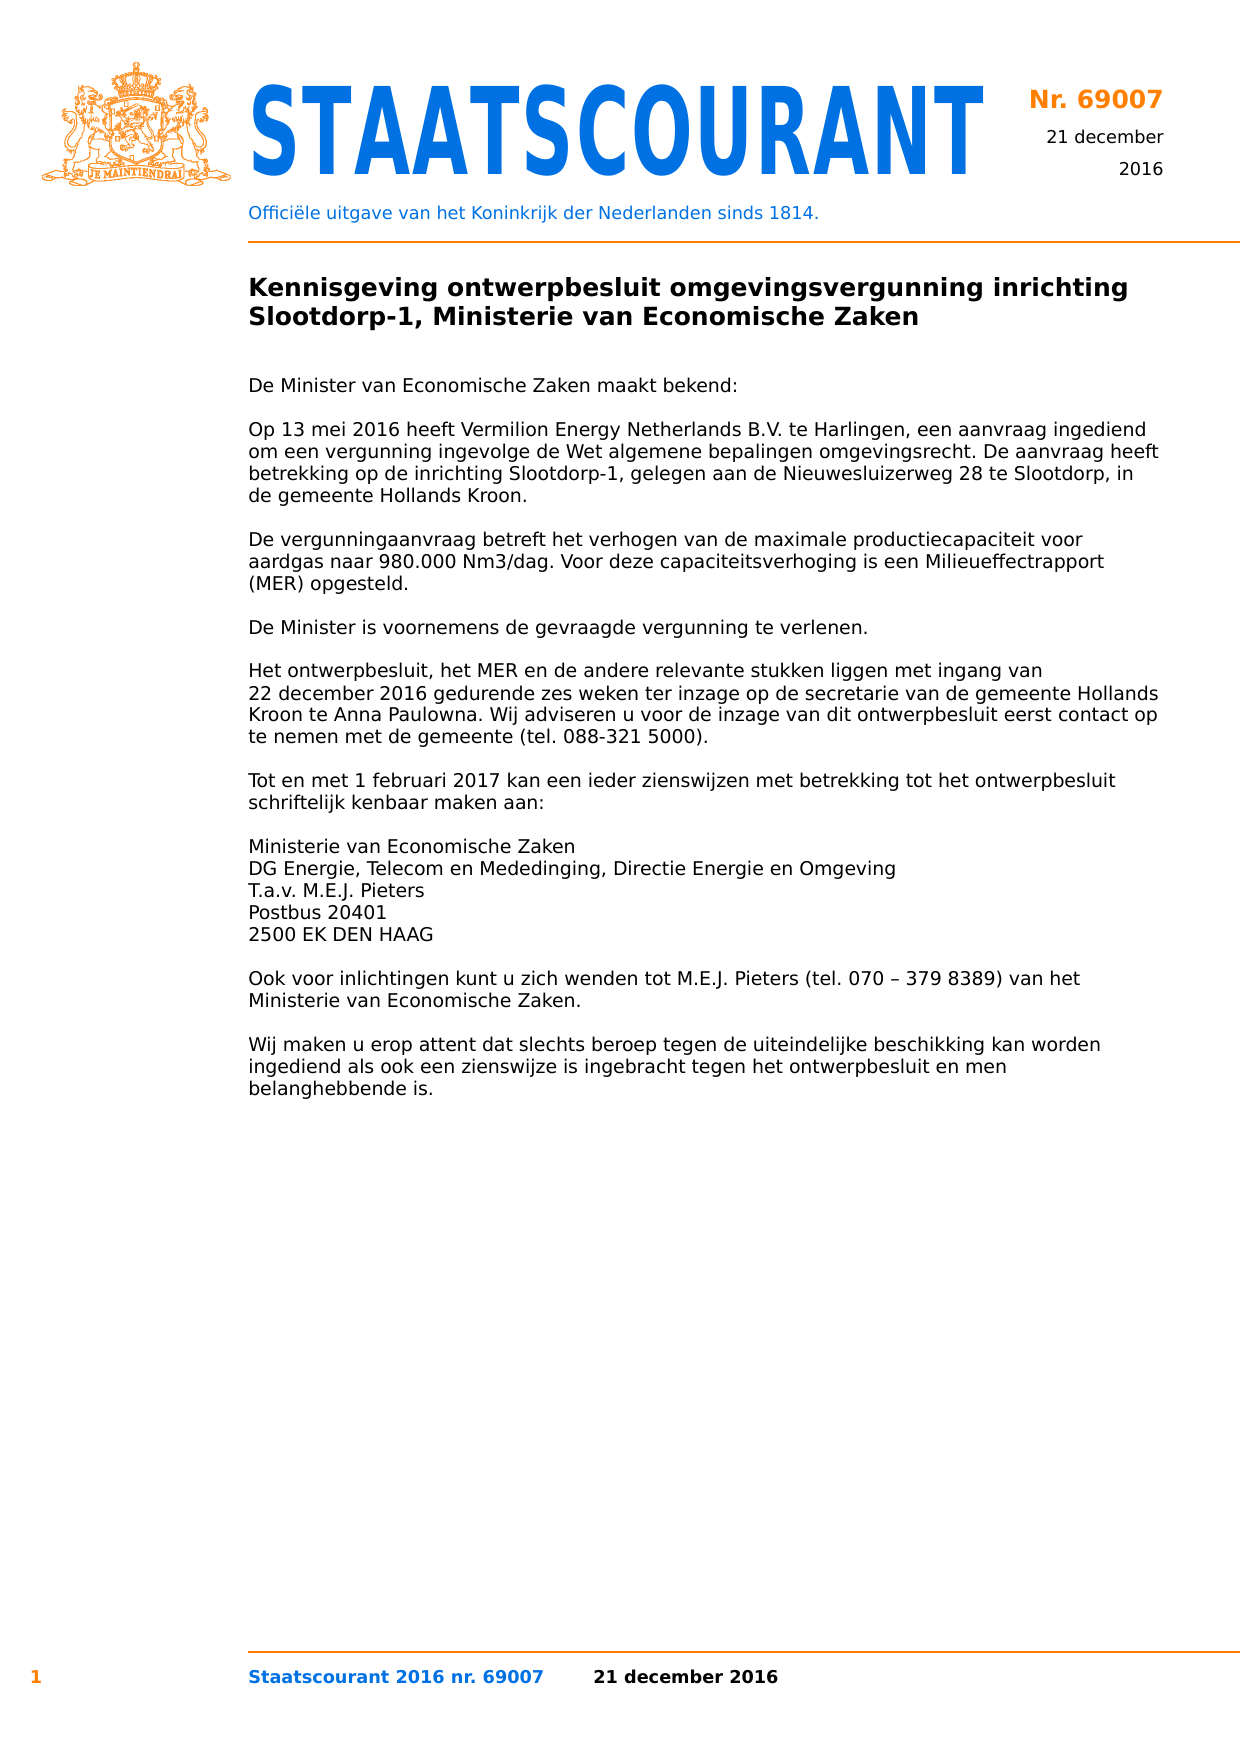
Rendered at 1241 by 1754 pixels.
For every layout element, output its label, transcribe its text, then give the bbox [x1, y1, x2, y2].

subtitle Kennisgeving ontwerpbesluit omgevingsvergunning inrichting Slootdorp-1, Ministerie van Economische Zaken [248, 273, 1163, 331]
text Het ontwerpbesluit, het MER en de andere relevante stukken liggen met ingang van 22 december 2016 gedurende zes weken ter inzage op de secretarie van de gemeente Hollands Kroon te Anna Paulowna. Wij adviseren u voor de inzage van dit ontwerpbesluit eerst contact op te nemen met de gemeente (tel. 088-321 5000). [248, 660, 1163, 748]
table_header Nr. 69007 [998, 62, 1240, 121]
text Ook voor inlichtingen kunt u zich wenden tot M.E.J. Pieters (tel. 070 – 379 8389) van het Ministerie van Economische Zaken. [248, 968, 1163, 1012]
text Ministerie van Economische Zaken [248, 836, 1163, 858]
table_cell 21 december [998, 121, 1240, 153]
text Postbus 20401 [248, 902, 1163, 924]
table_cell 2016 [998, 153, 1240, 203]
text Op 13 mei 2016 heeft Vermilion Energy Netherlands B.V. te Harlingen, een aanvraag ingediend om een vergunning ingevolge de Wet algemene bepalingen omgevingsrecht. De aanvraag heeft betrekking op de inrichting Slootdorp-1, gelegen aan de Nieuwesluizerweg 28 te Slootdorp, in de gemeente Hollands Kroon. [248, 419, 1163, 507]
text T.a.v. M.E.J. Pieters [248, 880, 1163, 902]
text DG Energie, Telecom en Mededinging, Directie Energie en Omgeving [248, 858, 1163, 880]
table_header [25, 62, 248, 241]
text 2500 EK DEN HAAG [248, 924, 1163, 946]
picture [41, 62, 231, 186]
text Wij maken u erop attent dat slechts beroep tegen de uiteindelijke beschikking kan worden ingediend als ook een zienswijze is ingebracht tegen het ontwerpbesluit en men belanghebbende is. [248, 1034, 1163, 1099]
text De Minister is voornemens de gevraagde vergunning te verlenen. [248, 617, 1163, 638]
table_cell Officiële uitgave van het Koninkrijk der Nederlanden sinds 1814. [248, 203, 1240, 241]
text De Minister van Economische Zaken maakt bekend: [248, 375, 1163, 397]
text Tot en met 1 februari 2017 kan een ieder zienswijzen met betrekking tot het ontwerpbesluit schriftelijk kenbaar maken aan: [248, 770, 1163, 814]
text De vergunningaanvraag betreft het verhogen van de maximale productiecapaciteit voor aardgas naar 980.000 Nm3/dag. Voor deze capaciteitsverhoging is een Milieueffectrapport (MER) opgesteld. [248, 529, 1163, 595]
table_header STAATSCOURANT [248, 62, 998, 203]
